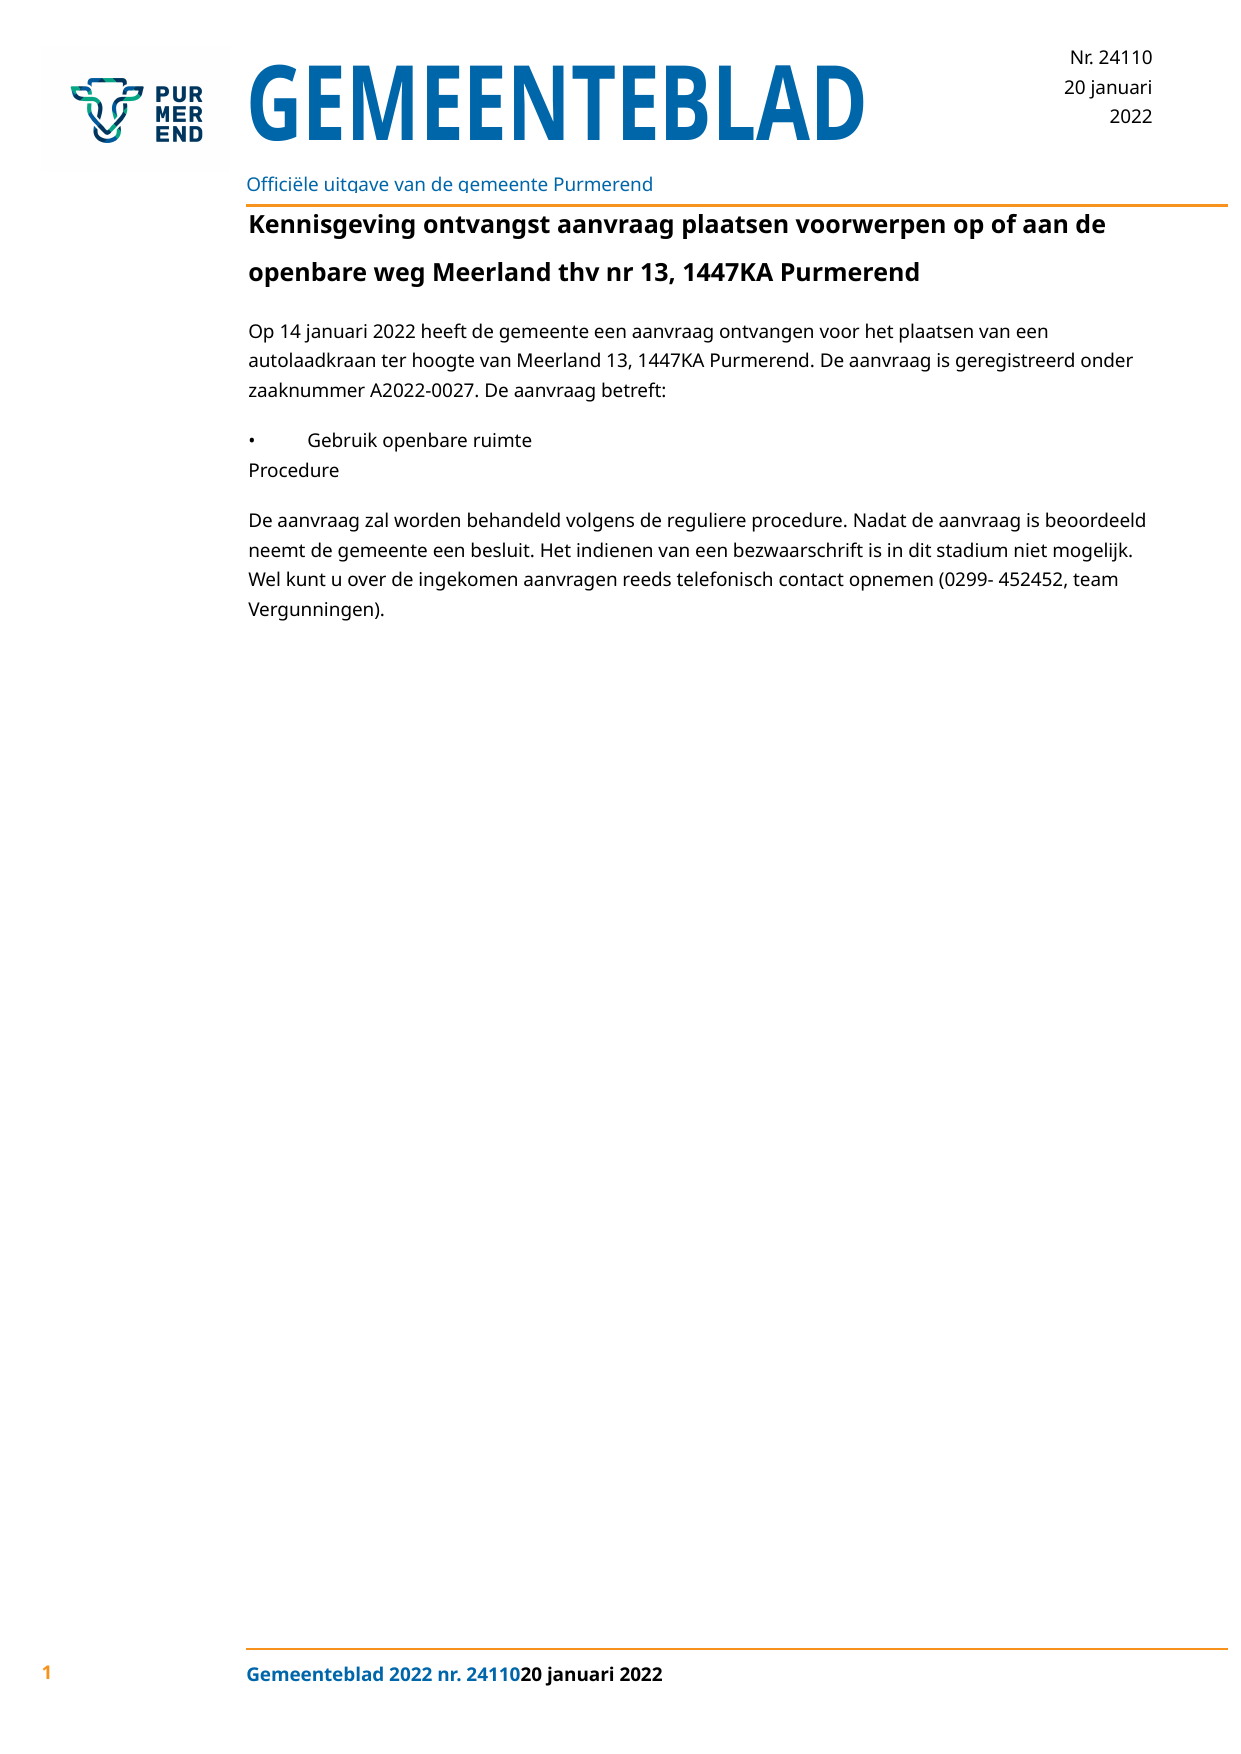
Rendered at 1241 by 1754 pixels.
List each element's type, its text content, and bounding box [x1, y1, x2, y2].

text Procedure [248, 457, 1152, 483]
list Gebruik openbare ruimte [248, 427, 1152, 453]
text De aanvraag zal worden behandeld volgens de reguliere procedure. Nadat de aanvraag is beoordeeld neemt de gemeente een besluit. Het indienen van een bezwaarschrift is in dit stadium niet mogelijk. Wel kunt u over de ingekomen aanvragen reeds telefonisch contact opnemen (0299- 452452, team Vergunningen). [248, 507, 1152, 622]
text Op 14 januari 2022 heeft de gemeente een aanvraag ontvangen voor het plaatsen van een autolaadkraan ter hoogte van Meerland 13, 1447KA Purmerend. De aanvraag is geregistreerd onder zaaknummer A2022-0027. De aanvraag betreft: [248, 318, 1152, 403]
text Kennisgeving ontvangst aanvraag plaatsen voorwerpen op of aan de openbare weg Meerland thv nr 13, 1447KA Purmerend [248, 207, 1152, 288]
picture [41, 47, 231, 172]
